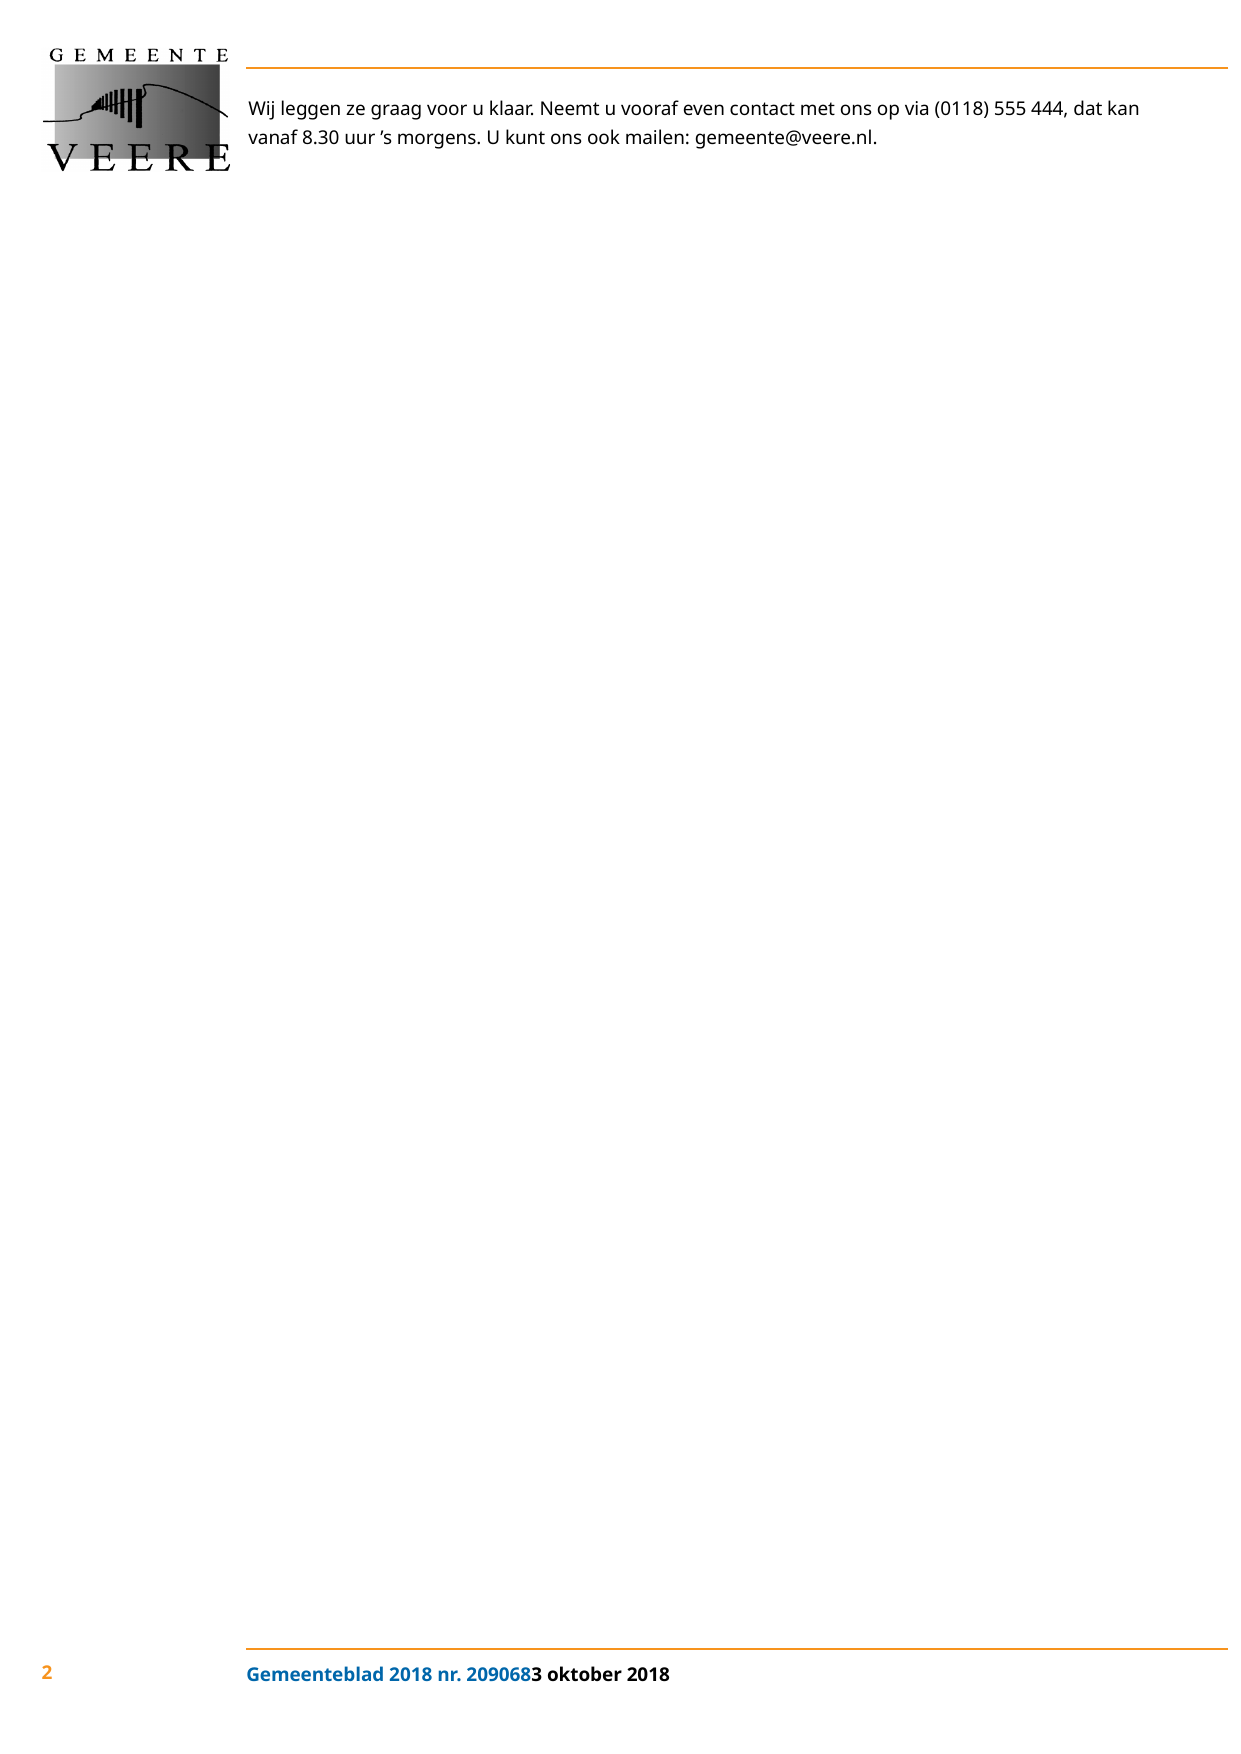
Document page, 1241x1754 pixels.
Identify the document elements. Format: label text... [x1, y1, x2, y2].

picture [41, 47, 231, 172]
text Wij leggen ze graag voor u klaar. Neemt u vooraf even contact met ons op via (0118) 555 444, dat kan vanaf 8.30 uur ’s morgens. U kunt ons ook mailen: gemeente@veere.nl. [248, 95, 1152, 150]
